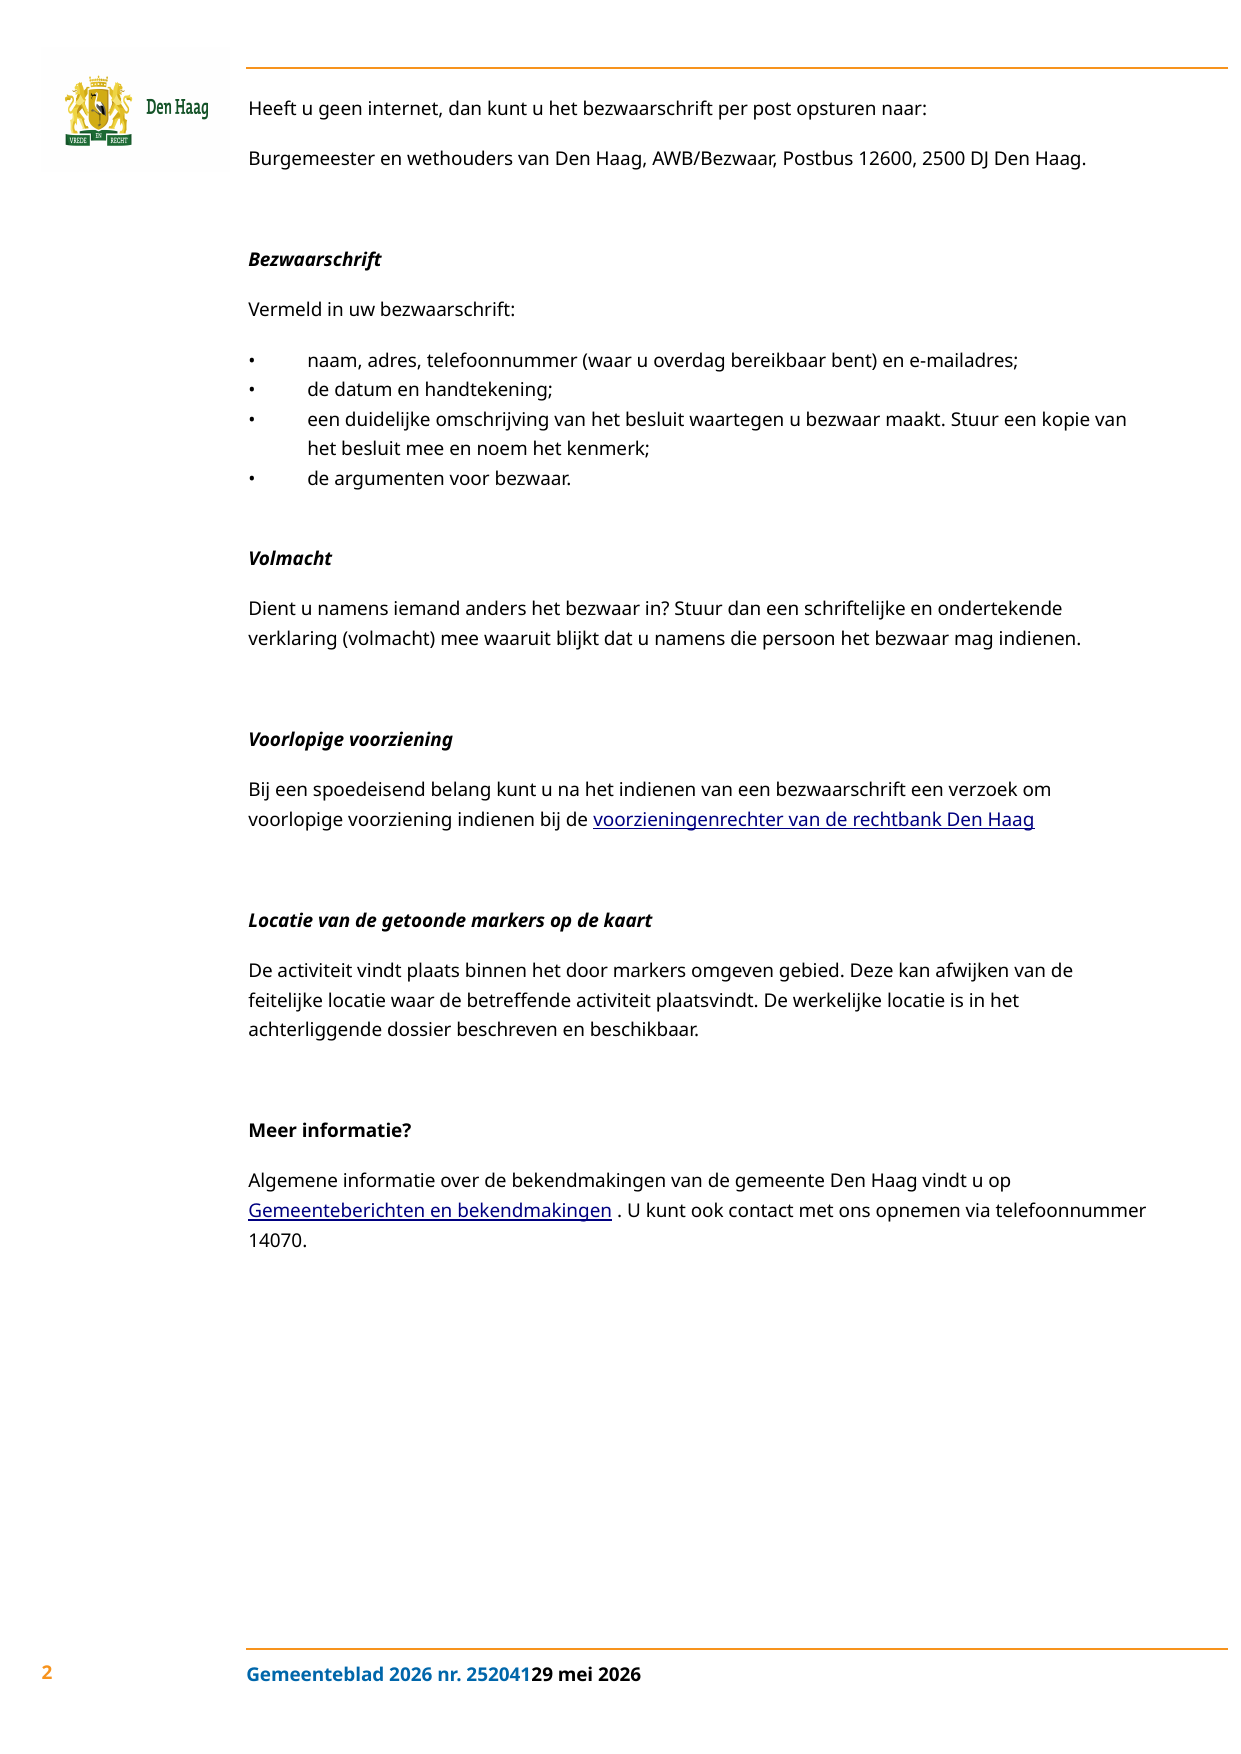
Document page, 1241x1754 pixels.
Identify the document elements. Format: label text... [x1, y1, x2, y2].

text Heeft u geen internet, dan kunt u het bezwaarschrift per post opsturen naar: [248, 95, 1152, 121]
list de argumenten voor bezwaar. [248, 465, 1152, 491]
text Dient u namens iemand anders het bezwaar in? Stuur dan een schriftelijke en ondertekende verklaring (volmacht) mee waaruit blijkt dat u namens die persoon het bezwaar mag indienen. [248, 596, 1152, 651]
text De activiteit vindt plaats binnen het door markers omgeven gebied. Deze kan afwijken van de feitelijke locatie waar de betreffende activiteit plaatsvindt. De werkelijke locatie is in het achterliggende dossier beschreven en beschikbaar. [248, 957, 1152, 1042]
list een duidelijke omschrijving van het besluit waartegen u bezwaar maakt. Stuur een kopie van het besluit mee en noem het kenmerk; [248, 406, 1152, 461]
list naam, adres, telefoonnummer (waar u overdag bereikbaar bent) en e-mailadres; [248, 347, 1152, 373]
text Bezwaarschrift [248, 246, 1152, 272]
text Volmacht [248, 545, 1152, 571]
text Locatie van de getoonde markers op de kaart [248, 907, 1152, 933]
text Meer informatie? [248, 1117, 1152, 1143]
picture [41, 47, 231, 172]
text Burgemeester en wethouders van Den Haag, AWB/Bezwaar, Postbus 12600, 2500 DJ Den Haag. [248, 145, 1152, 171]
list de datum en handtekening; [248, 376, 1152, 402]
text Algemene informatie over de bekendmakingen van de gemeente Den Haag vindt u op Gemeenteberichten en bekendmakingen . U kunt ook contact met ons opnemen via telefoonnummer 14070. [248, 1168, 1152, 1253]
text Vermeld in uw bezwaarschrift: [248, 296, 1152, 322]
text Bij een spoedeisend belang kunt u na het indienen van een bezwaarschrift een verzoek om voorlopige voorziening indienen bij de voorzieningenrechter van de rechtbank Den Haag [248, 776, 1152, 832]
text Voorlopige voorziening [248, 726, 1152, 752]
